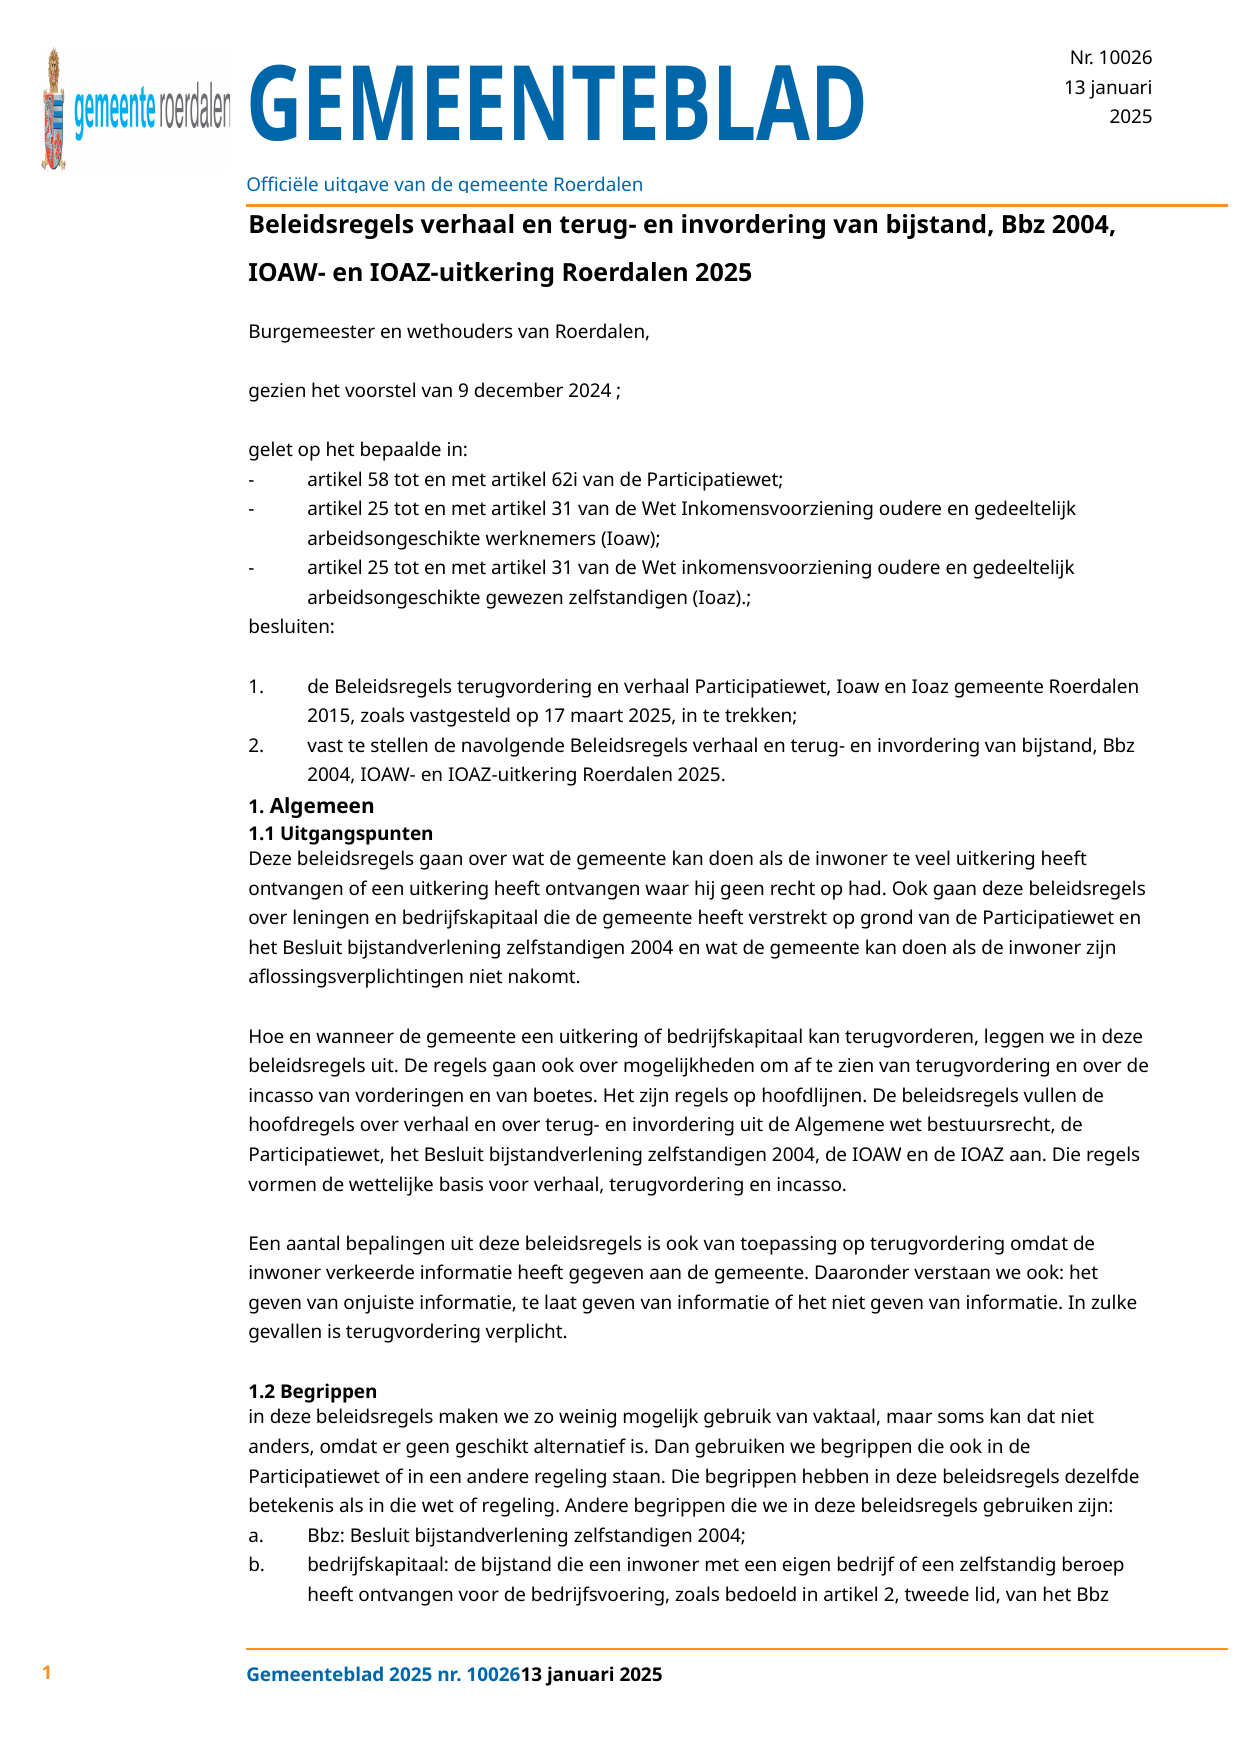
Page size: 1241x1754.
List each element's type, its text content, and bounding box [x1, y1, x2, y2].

text Deze beleidsregels gaan over wat de gemeente kan doen als de inwoner te veel uitkering heeft ontvangen of een uitkering heeft ontvangen waar hij geen recht op had. Ook gaan deze beleidsregels over leningen en bedrijfskapitaal die de gemeente heeft verstrekt op grond van de Participatiewet en het Besluit bijstandverlening zelfstandigen 2004 en wat de gemeente kan doen als de inwoner zijn aflossingsverplichtingen niet nakomt. [248, 845, 1152, 989]
picture [41, 47, 231, 172]
list artikel 58 tot en met artikel 62i van de Participatiewet; [248, 466, 1152, 492]
text gezien het voorstel van 9 december 2024 ; [248, 377, 1152, 403]
text 1. Algemeen [248, 791, 1152, 820]
text Burgemeester en wethouders van Roerdalen, [248, 318, 1152, 344]
list bedrijfskapitaal: de bijstand die een inwoner met een eigen bedrijf of een zelfstandig beroep heeft ontvangen voor de bedrijfsvoering, zoals bedoeld in artikel 2, tweede lid, van het Bbz [248, 1552, 1152, 1607]
list artikel 25 tot en met artikel 31 van de Wet Inkomensvoorziening oudere en gedeeltelijk arbeidsongeschikte werknemers (Ioaw); [248, 495, 1152, 551]
text 1.1 Uitgangspunten [248, 820, 1152, 845]
list vast te stellen de navolgende Beleidsregels verhaal en terug- en invordering van bijstand, Bbz 2004, IOAW- en IOAZ-uitkering Roerdalen 2025. [248, 732, 1152, 787]
text Beleidsregels verhaal en terug- en invordering van bijstand, Bbz 2004, IOAW- en IOAZ-uitkering Roerdalen 2025 [248, 207, 1152, 288]
text Hoe en wanneer de gemeente een uitkering of bedrijfskapitaal kan terugvorderen, leggen we in deze beleidsregels uit. De regels gaan ook over mogelijkheden om af te zien van terugvordering en over de incasso van vorderingen en van boetes. Het zijn regels op hoofdlijnen. De beleidsregels vullen de hoofdregels over verhaal en over terug- en invordering uit de Algemene wet bestuursrecht, de Participatiewet, het Besluit bijstandverlening zelfstandigen 2004, de IOAW en de IOAZ aan. Die regels vormen de wettelijke basis voor verhaal, terugvordering en incasso. [248, 1023, 1152, 1197]
text gelet op het bepaalde in: [248, 436, 1152, 462]
text 1.2 Begrippen [248, 1378, 1152, 1404]
text besluiten: [248, 614, 1152, 639]
list Bbz: Besluit bijstandverlening zelfstandigen 2004; [248, 1522, 1152, 1548]
text in deze beleidsregels maken we zo weinig mogelijk gebruik van vaktaal, maar soms kan dat niet anders, omdat er geen geschikt alternatief is. Dan gebruiken we begrippen die ook in de Participatiewet of in een andere regeling staan. Die begrippen hebben in deze beleidsregels dezelfde betekenis als in die wet of regeling. Andere begrippen die we in deze beleidsregels gebruiken zijn: [248, 1404, 1152, 1518]
text Een aantal bepalingen uit deze beleidsregels is ook van toepassing op terugvordering omdat de inwoner verkeerde informatie heeft gegeven aan de gemeente. Daaronder verstaan we ook: het geven van onjuiste informatie, te laat geven van informatie of het niet geven van informatie. In zulke gevallen is terugvordering verplicht. [248, 1230, 1152, 1344]
list artikel 25 tot en met artikel 31 van de Wet inkomensvoorziening oudere en gedeeltelijk arbeidsongeschikte gewezen zelfstandigen (Ioaz).; [248, 554, 1152, 610]
list de Beleidsregels terugvordering en verhaal Participatiewet, Ioaw en Ioaz gemeente Roerdalen 2015, zoals vastgesteld op 17 maart 2025, in te trekken; [248, 673, 1152, 728]
